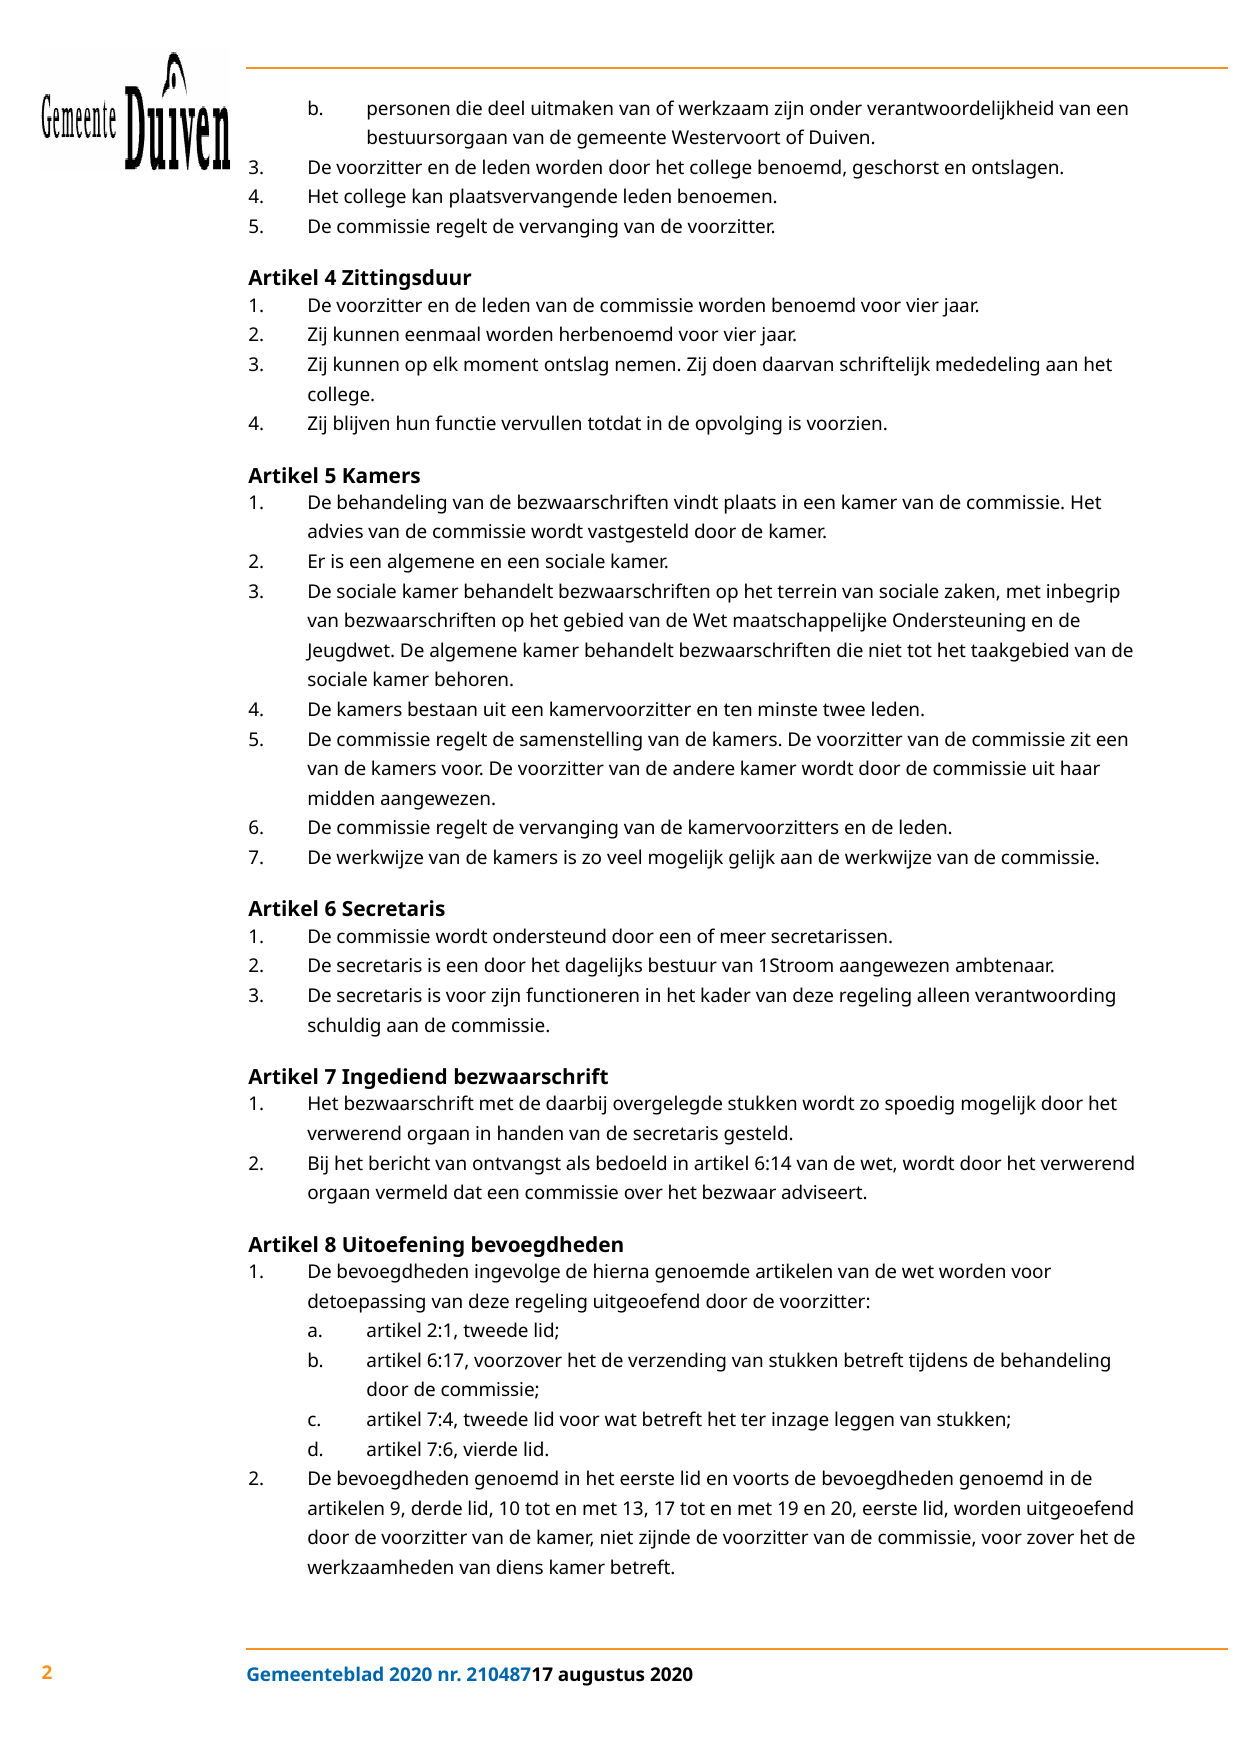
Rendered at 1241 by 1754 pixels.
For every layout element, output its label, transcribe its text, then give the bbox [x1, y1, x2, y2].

list De commissie wordt ondersteund door een of meer secretarissen. [248, 923, 1152, 949]
list De behandeling van de bezwaarschriften vindt plaats in een kamer van de commissie. Het advies van de commissie wordt vastgesteld door de kamer. [248, 489, 1152, 544]
list Er is een algemene en een sociale kamer. [248, 548, 1152, 574]
list De commissie regelt de vervanging van de voorzitter. [248, 213, 1152, 239]
list De voorzitter en de leden van de commissie worden benoemd voor vier jaar. [248, 292, 1152, 318]
text Artikel 4 Zittingsduur [248, 263, 1152, 292]
list De sociale kamer behandelt bezwaarschriften op het terrein van sociale zaken, met inbegrip van bezwaarschriften op het gebied van de Wet maatschappelijke Ondersteuning en de Jeugdwet. De algemene kamer behandelt bezwaarschriften die niet tot het taakgebied van de sociale kamer behoren. [248, 578, 1152, 692]
list De secretaris is voor zijn functioneren in het kader van deze regeling alleen verantwoording schuldig aan de commissie. [248, 982, 1152, 1037]
list Het bezwaarschrift met de daarbij overgelegde stukken wordt zo spoedig mogelijk door het verwerend orgaan in handen van de secretaris gesteld. [248, 1091, 1152, 1146]
list Zij kunnen eenmaal worden herbenoemd voor vier jaar. [248, 322, 1152, 347]
text Artikel 8 Uitoefening bevoegdheden [248, 1230, 1152, 1258]
list Zij kunnen op elk moment ontslag nemen. Zij doen daarvan schriftelijk mededeling aan het college. [248, 351, 1152, 406]
text Artikel 7 Ingediend bezwaarschrift [248, 1062, 1152, 1091]
list De commissie regelt de vervanging van de kamervoorzitters en de leden. [248, 814, 1152, 840]
list De voorzitter en de leden worden door het college benoemd, geschorst en ontslagen. [248, 154, 1152, 180]
list Zij blijven hun functie vervullen totdat in de opvolging is voorzien. [248, 410, 1152, 436]
list Het college kan plaatsvervangende leden benoemen. [248, 183, 1152, 209]
list artikel 7:6, vierde lid. [307, 1436, 1152, 1461]
list personen die deel uitmaken van of werkzaam zijn onder verantwoordelijkheid van een bestuursorgaan van de gemeente Westervoort of Duiven. [307, 95, 1152, 150]
text Artikel 6 Secretaris [248, 894, 1152, 923]
list artikel 2:1, tweede lid; [307, 1317, 1152, 1343]
text Artikel 5 Kamers [248, 461, 1152, 489]
list De secretaris is een door het dagelijks bestuur van 1Stroom aangewezen ambtenaar. [248, 953, 1152, 978]
list De kamers bestaan uit een kamervoorzitter en ten minste twee leden. [248, 696, 1152, 722]
list De bevoegdheden ingevolge de hierna genoemde artikelen van de wet worden voor detoepassing van deze regeling uitgeoefend door de voorzitter: [248, 1258, 1152, 1313]
picture [41, 47, 231, 172]
list artikel 6:17, voorzover het de verzending van stukken betreft tijdens de behandeling door de commissie; [307, 1347, 1152, 1402]
list De commissie regelt de samenstelling van de kamers. De voorzitter van de commissie zit een van de kamers voor. De voorzitter van de andere kamer wordt door de commissie uit haar midden aangewezen. [248, 726, 1152, 811]
list artikel 7:4, tweede lid voor wat betreft het ter inzage leggen van stukken; [307, 1406, 1152, 1432]
list Bij het bericht van ontvangst als bedoeld in artikel 6:14 van de wet, wordt door het verwerend orgaan vermeld dat een commissie over het bezwaar adviseert. [248, 1150, 1152, 1205]
list De bevoegdheden genoemd in het eerste lid en voorts de bevoegdheden genoemd in de artikelen 9, derde lid, 10 tot en met 13, 17 tot en met 19 en 20, eerste lid, worden uitgeoefend door de voorzitter van de kamer, niet zijnde de voorzitter van de commissie, voor zover het de werkzaamheden van diens kamer betreft. [248, 1465, 1152, 1580]
list De werkwijze van de kamers is zo veel mogelijk gelijk aan de werkwijze van de commissie. [248, 844, 1152, 870]
